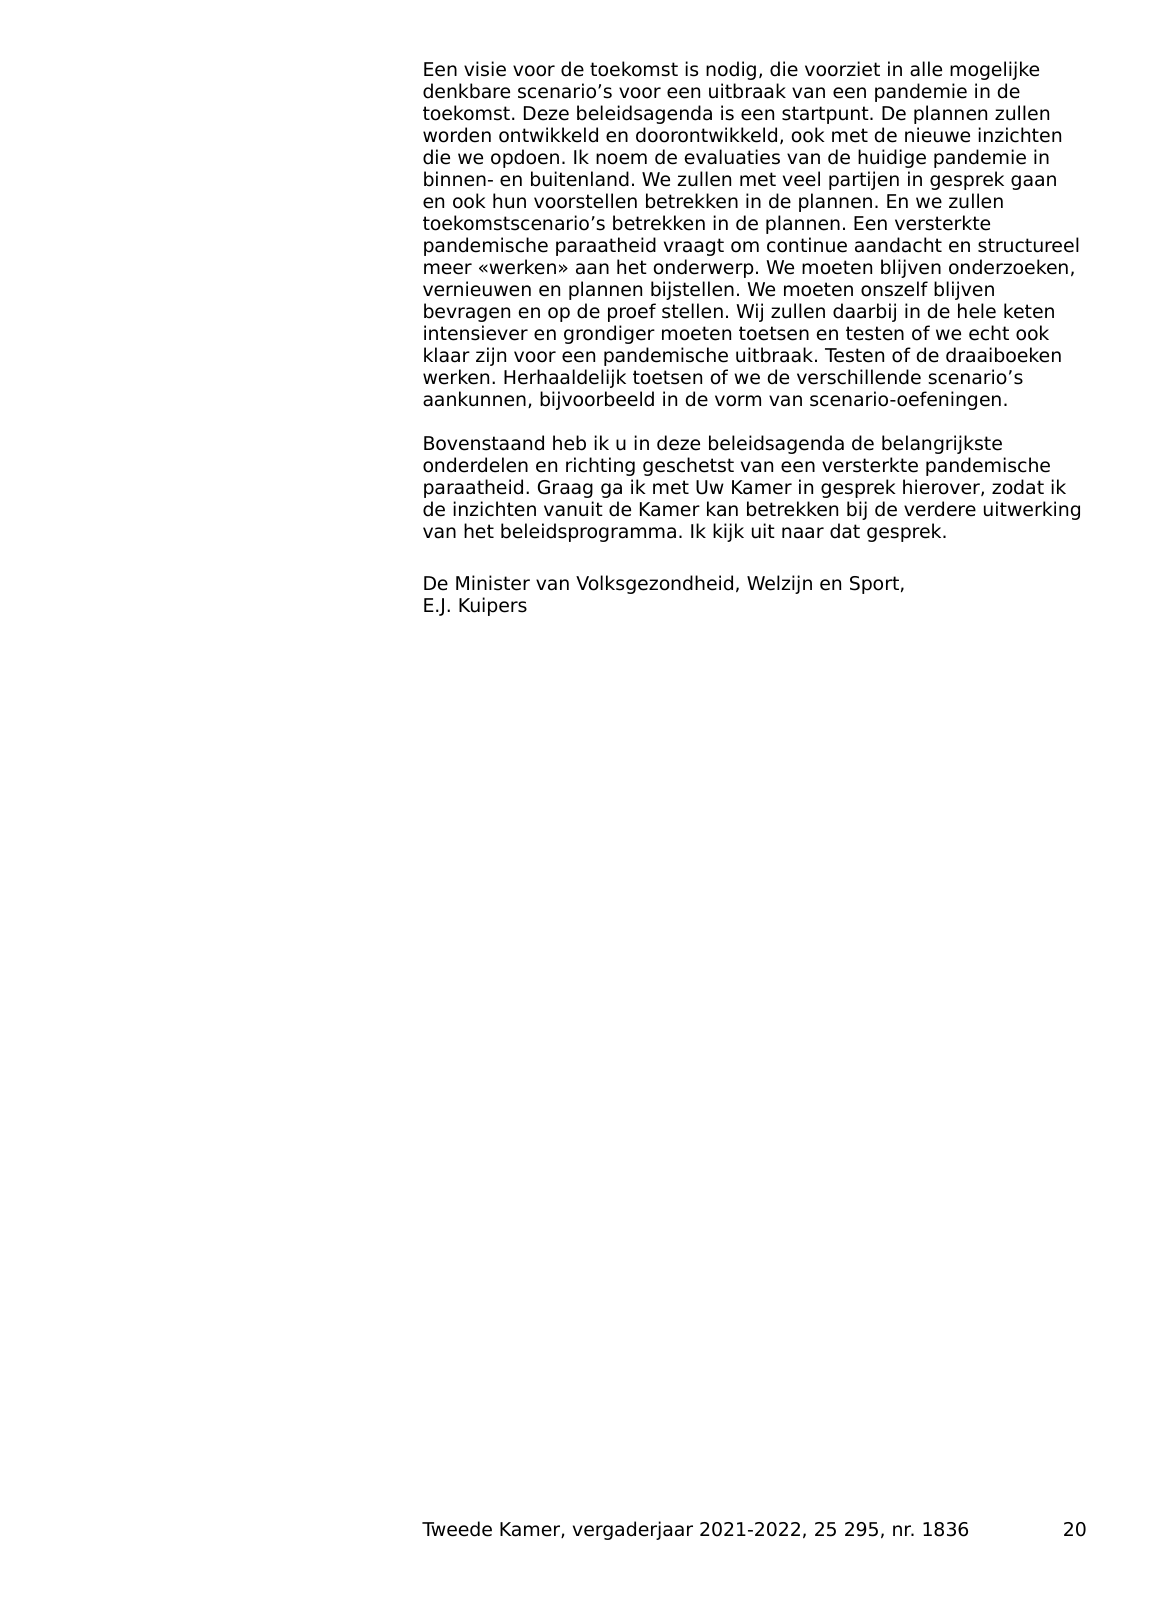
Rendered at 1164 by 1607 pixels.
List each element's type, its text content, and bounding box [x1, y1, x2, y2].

text De Minister van Volksgezondheid, Welzijn en Sport, E.J. Kuipers [422, 573, 1087, 617]
text Bovenstaand heb ik u in deze beleidsagenda de belangrijkste onderdelen en richting geschetst van een versterkte pandemische paraatheid. Graag ga ik met Uw Kamer in gesprek hierover, zodat ik de inzichten vanuit de Kamer kan betrekken bij de verdere uitwerking van het beleidsprogramma. Ik kijk uit naar dat gesprek. [422, 433, 1087, 543]
text Een visie voor de toekomst is nodig, die voorziet in alle mogelijke denkbare scenario’s voor een uitbraak van een pandemie in de toekomst. Deze beleidsagenda is een startpunt. De plannen zullen worden ontwikkeld en doorontwikkeld, ook met de nieuwe inzichten die we opdoen. Ik noem de evaluaties van de huidige pandemie in binnen- en buitenland. We zullen met veel partijen in gesprek gaan en ook hun voorstellen betrekken in de plannen. En we zullen toekomstscenario’s betrekken in de plannen. Een versterkte pandemische paraatheid vraagt om continue aandacht en structureel meer «werken» aan het onderwerp. We moeten blijven onderzoeken, vernieuwen en plannen bijstellen. We moeten onszelf blijven bevragen en op de proef stellen. Wij zullen daarbij in de hele keten intensiever en grondiger moeten toetsen en testen of we echt ook klaar zijn voor een pandemische uitbraak. Testen of de draaiboeken werken. Herhaaldelijk toetsen of we de verschillende scenario’s aankunnen, bijvoorbeeld in de vorm van scenario-oefeningen. [422, 59, 1087, 411]
